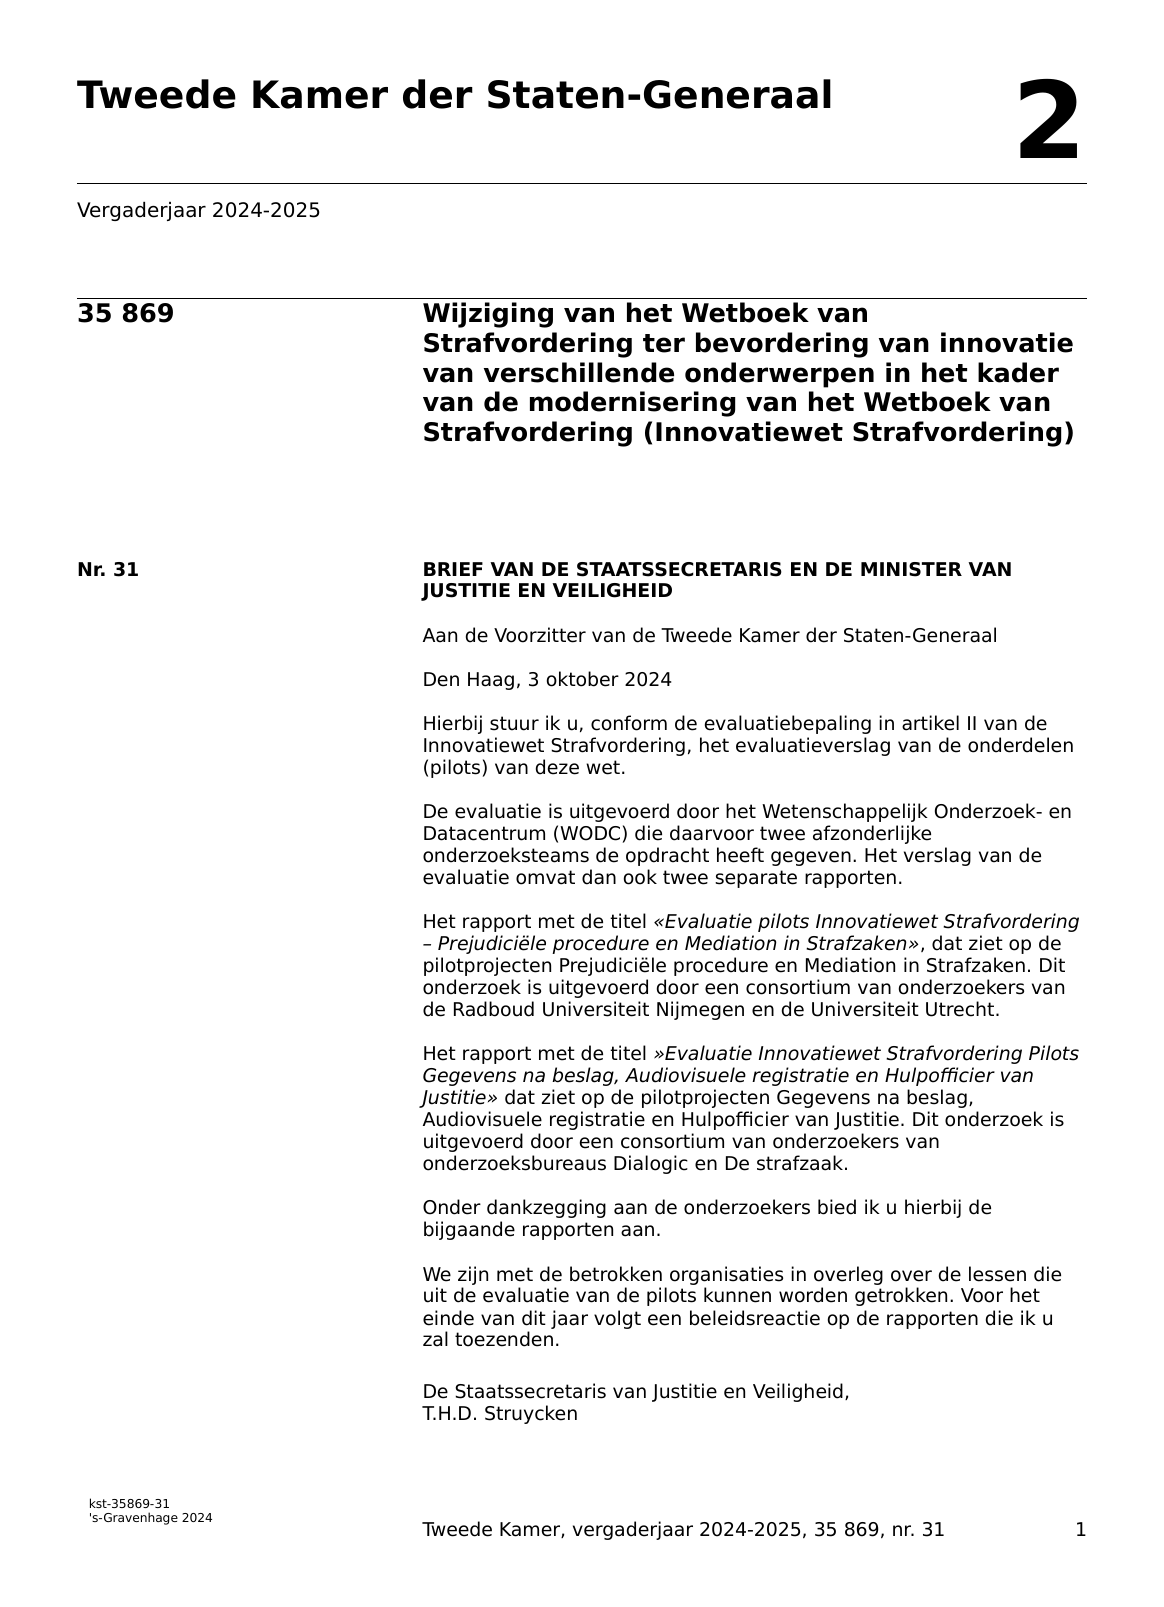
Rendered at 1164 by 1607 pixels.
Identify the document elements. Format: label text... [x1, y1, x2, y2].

table_cell Vergaderjaar 2024-2025 [77, 184, 1087, 298]
subtitle Nr. 31 BRIEF VAN DE STAATSSECRETARIS EN DE MINISTER VAN JUSTITIE EN VEILIGHEID [77, 558, 1087, 602]
text De evaluatie is uitgevoerd door het Wetenschappelijk Onderzoek- en Datacentrum (WODC) die daarvoor twee afzonderlijke onderzoeksteams de opdracht heeft gegeven. Het verslag van de evaluatie omvat dan ook twee separate rapporten. [422, 801, 1087, 889]
text Den Haag, 3 oktober 2024 [422, 669, 1087, 691]
text Hierbij stuur ik u, conform de evaluatiebepaling in artikel II van de Innovatiewet Strafvordering, het evaluatieverslag van de onderdelen (pilots) van deze wet. [422, 713, 1087, 779]
table_header Tweede Kamer der Staten-Generaal [77, 59, 886, 183]
text 's-Gravenhage 2024 [88, 1511, 323, 1525]
table_header 2 [886, 59, 1087, 183]
text We zijn met de betrokken organisaties in overleg over de lessen die uit de evaluatie van de pilots kunnen worden getrokken. Voor het einde van dit jaar volgt een beleidsreactie op de rapporten die ik u zal toezenden. [422, 1263, 1087, 1351]
text Onder dankzegging aan de onderzoekers bied ik u hierbij de bijgaande rapporten aan. [422, 1197, 1087, 1241]
subtitle 35 869 Wijziging van het Wetboek van Strafvordering ter bevordering van innovatie van verschillende onderwerpen in het kader van de modernisering van het Wetboek van Strafvordering (Innovatiewet Strafvordering) [77, 299, 1087, 447]
text Het rapport met de titel »Evaluatie Innovatiewet Strafvordering Pilots Gegevens na beslag, Audiovisuele registratie en Hulpofficier van Justitie» dat ziet op de pilotprojecten Gegevens na beslag, Audiovisuele registratie en Hulpofficier van Justitie. Dit onderzoek is uitgevoerd door een consortium van onderzoekers van onderzoeksbureaus Dialogic en De strafzaak. [422, 1043, 1087, 1175]
text Het rapport met de titel «Evaluatie pilots Innovatiewet Strafvordering – Prejudiciële procedure en Mediation in Strafzaken», dat ziet op de pilotprojecten Prejudiciële procedure en Mediation in Strafzaken. Dit onderzoek is uitgevoerd door een consortium van onderzoekers van de Radboud Universiteit Nijmegen en de Universiteit Utrecht. [422, 911, 1087, 1021]
text De Staatssecretaris van Justitie en Veiligheid, T.H.D. Struycken [422, 1381, 1087, 1425]
text kst-35869-31 [88, 1497, 323, 1511]
text Aan de Voorzitter van de Tweede Kamer der Staten-Generaal [422, 624, 1087, 647]
